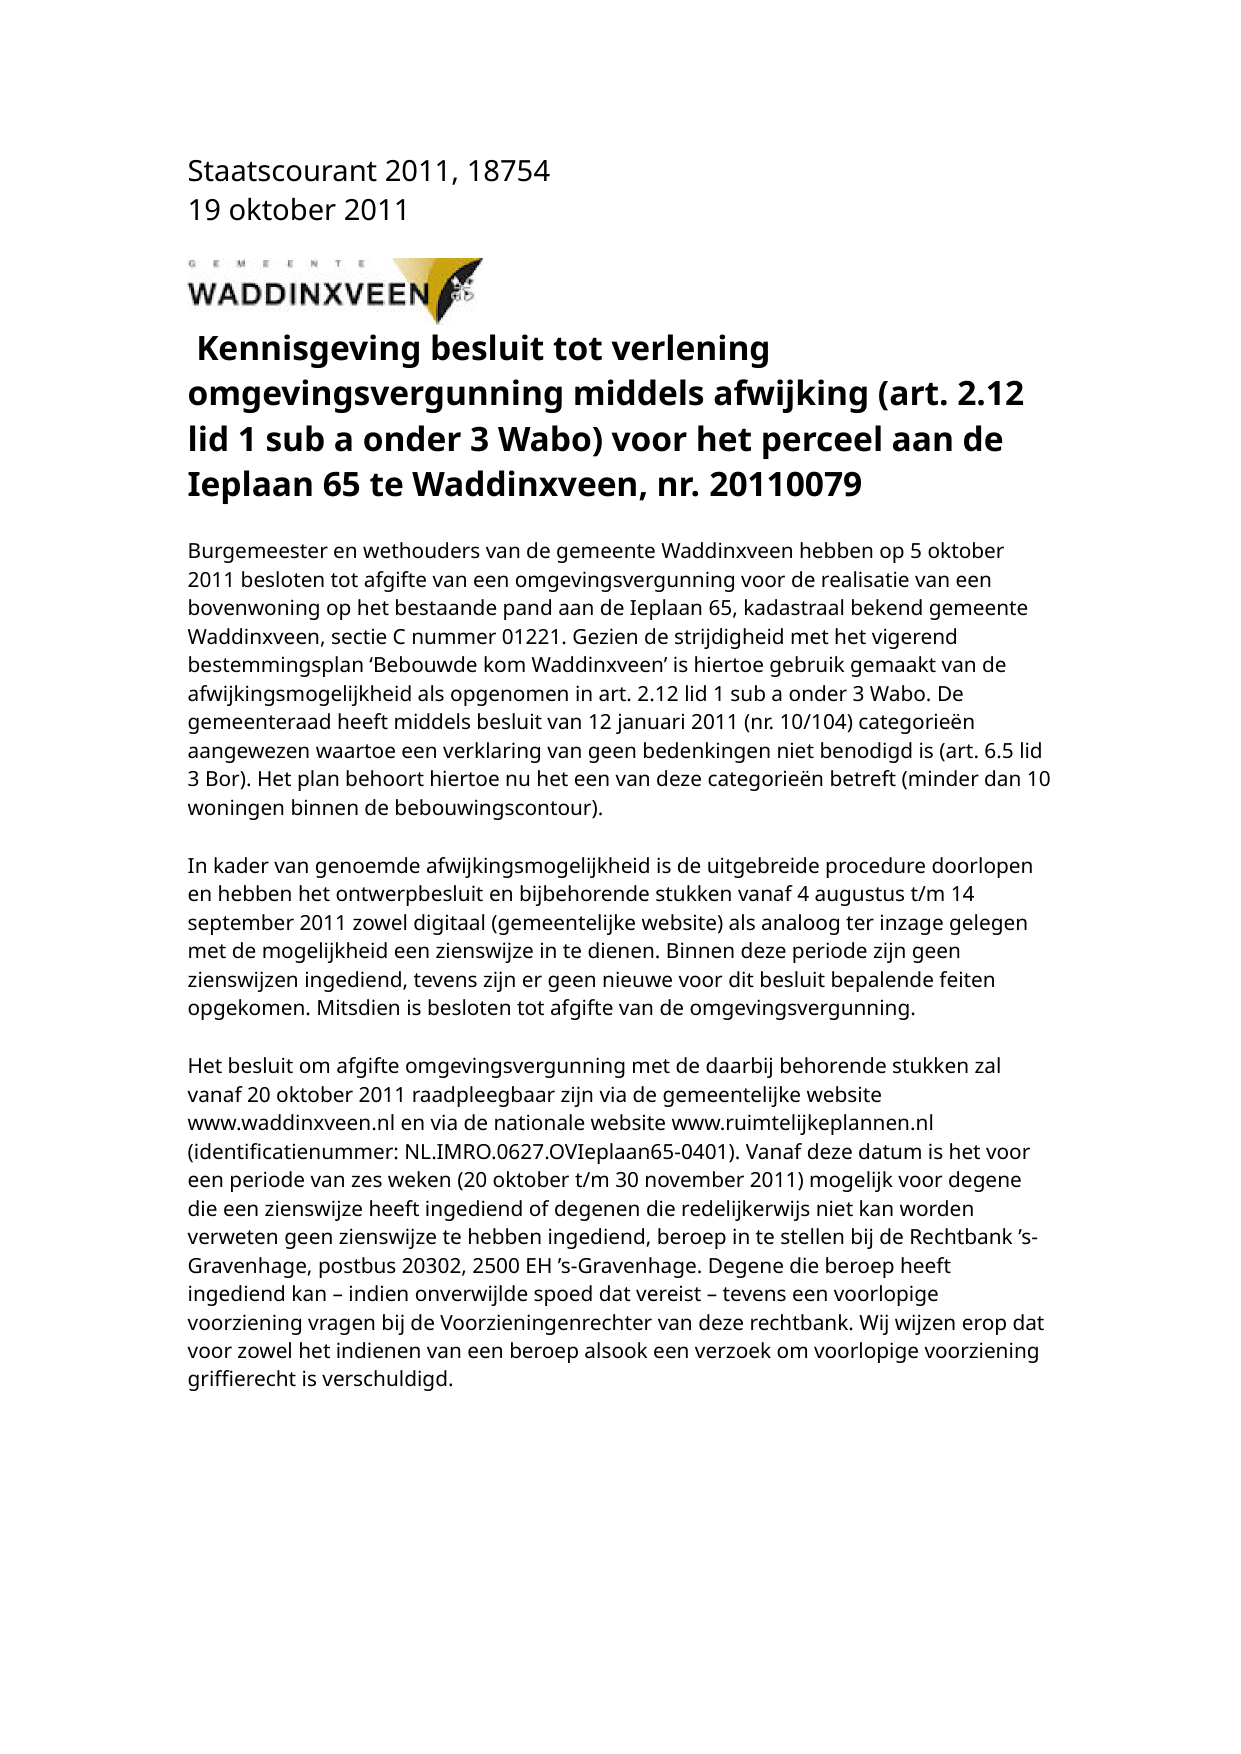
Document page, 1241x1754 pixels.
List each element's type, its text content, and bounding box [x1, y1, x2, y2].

text 19 oktober 2011 [187, 190, 1053, 229]
text Burgemeester en wethouders van de gemeente Waddinxveen hebben op 5 oktober 2011 besloten tot afgifte van een omgevingsvergunning voor de realisatie van een bovenwoning op het bestaande pand aan de Ieplaan 65, kadastraal bekend gemeente Waddinxveen, sectie C nummer 01221. Gezien de strijdigheid met het vigerend bestemmingsplan ‘Bebouwde kom Waddinxveen’ is hiertoe gebruik gemaakt van de afwijkingsmogelijkheid als opgenomen in art. 2.12 lid 1 sub a onder 3 Wabo. De gemeenteraad heeft middels besluit van 12 januari 2011 (nr. 10/104) categorieën aangewezen waartoe een verklaring van geen bedenkingen niet benodigd is (art. 6.5 lid 3 Bor). Het plan behoort hiertoe nu het een van deze categorieën betreft (minder dan 10 woningen binnen de bebouwingscontour). [187, 537, 1053, 821]
text Het besluit om afgifte omgevingsvergunning met de daarbij behorende stukken zal vanaf 20 oktober 2011 raadpleegbaar zijn via de gemeentelijke website www.waddinxveen.nl en via de nationale website www.ruimtelijkeplannen.nl (identificatienummer: NL.IMRO.0627.OVIeplaan65-0401). Vanaf deze datum is het voor een periode van zes weken (20 oktober t/m 30 november 2011) mogelijk voor degene die een zienswijze heeft ingediend of degenen die redelijkerwijs niet kan worden verweten geen zienswijze te hebben ingediend, beroep in te stellen bij de Rechtbank ’s-Gravenhage, postbus 20302, 2500 EH ’s-Gravenhage. Degene die beroep heeft ingediend kan – indien onverwijlde spoed dat vereist – tevens een voorlopige voorziening vragen bij de Voorzieningenrechter van deze rechtbank. Wij wijzen erop dat voor zowel het indienen van een beroep alsook een verzoek om voorlopige voorziening griffierecht is verschuldigd. [187, 1052, 1053, 1393]
picture [187, 258, 484, 325]
subtitle Kennisgeving besluit tot verlening omgevingsvergunning middels afwijking (art. 2.12 lid 1 sub a onder 3 Wabo) voor het perceel aan de Ieplaan 65 te Waddinxveen, nr. 20110079 [187, 271, 1053, 507]
text Staatscourant 2011, 18754 [187, 150, 1053, 190]
text In kader van genoemde afwijkingsmogelijkheid is de uitgebreide procedure doorlopen en hebben het ontwerpbesluit en bijbehorende stukken vanaf 4 augustus t/m 14 september 2011 zowel digitaal (gemeentelijke website) als analoog ter inzage gelegen met de mogelijkheid een zienswijze in te dienen. Binnen deze periode zijn geen zienswijzen ingediend, tevens zijn er geen nieuwe voor dit besluit bepalende feiten opgekomen. Mitsdien is besloten tot afgifte van de omgevingsvergunning. [187, 851, 1053, 1022]
